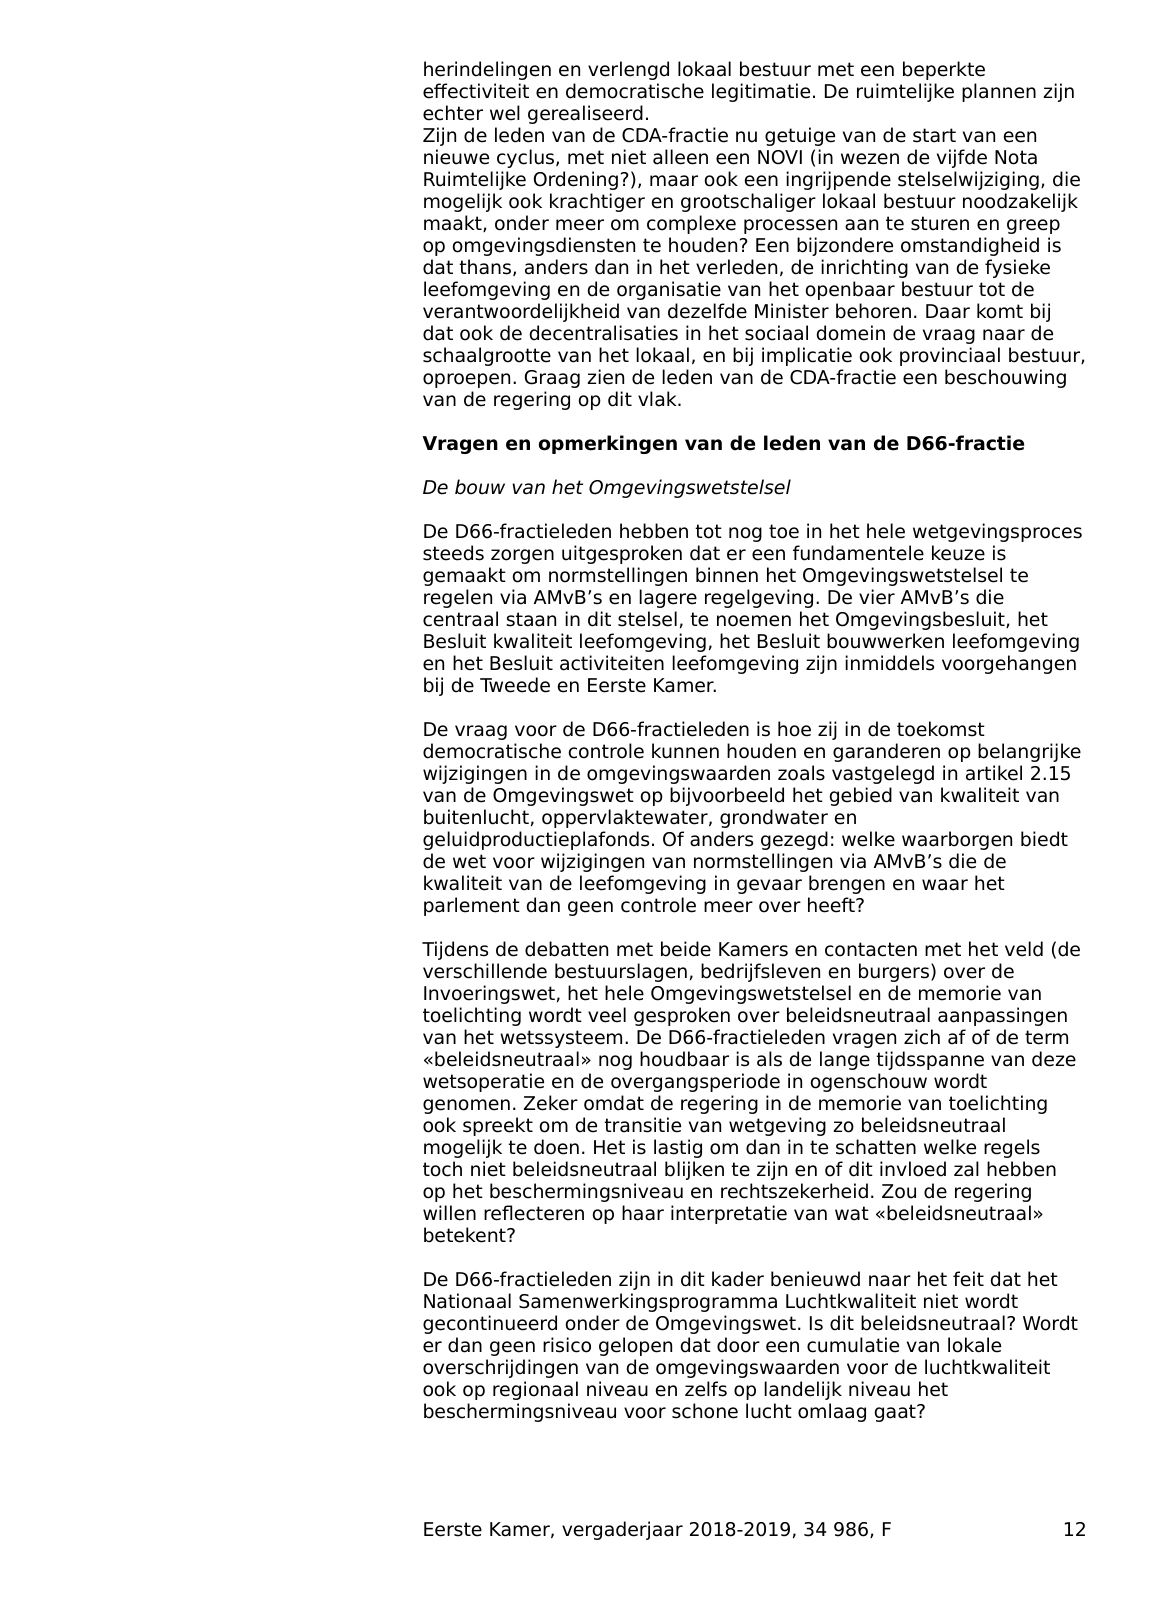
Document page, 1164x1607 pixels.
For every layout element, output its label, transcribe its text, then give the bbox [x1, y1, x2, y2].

text Tijdens de debatten met beide Kamers en contacten met het veld (de verschillende bestuurslagen, bedrijfsleven en burgers) over de Invoeringswet, het hele Omgevingswetstelsel en de memorie van toelichting wordt veel gesproken over beleidsneutraal aanpassingen van het wetssysteem. De D66-fractieleden vragen zich af of de term «beleidsneutraal» nog houdbaar is als de lange tijdsspanne van deze wetsoperatie en de overgangsperiode in ogenschouw wordt genomen. Zeker omdat de regering in de memorie van toelichting ook spreekt om de transitie van wetgeving zo beleidsneutraal mogelijk te doen. Het is lastig om dan in te schatten welke regels toch niet beleidsneutraal blijken te zijn en of dit invloed zal hebben op het beschermingsniveau en rechtszekerheid. Zou de regering willen reflecteren op haar interpretatie van wat «beleidsneutraal» betekent? [422, 939, 1087, 1247]
text De D66-fractieleden zijn in dit kader benieuwd naar het feit dat het Nationaal Samenwerkingsprogramma Luchtkwaliteit niet wordt gecontinueerd onder de Omgevingswet. Is dit beleidsneutraal? Wordt er dan geen risico gelopen dat door een cumulatie van lokale overschrijdingen van de omgevingswaarden voor de luchtkwaliteit ook op regionaal niveau en zelfs op landelijk niveau het beschermingsniveau voor schone lucht omlaag gaat? [422, 1269, 1087, 1423]
subtitle Vragen en opmerkingen van de leden van de D66-fractie [422, 433, 1087, 455]
subtitle De bouw van het Omgevingswetstelsel [422, 477, 1087, 499]
text De D66-fractieleden hebben tot nog toe in het hele wetgevingsproces steeds zorgen uitgesproken dat er een fundamentele keuze is gemaakt om normstellingen binnen het Omgevingswetstelsel te regelen via AMvB’s en lagere regelgeving. De vier AMvB’s die centraal staan in dit stelsel, te noemen het Omgevingsbesluit, het Besluit kwaliteit leefomgeving, het Besluit bouwwerken leefomgeving en het Besluit activiteiten leefomgeving zijn inmiddels voorgehangen bij de Tweede en Eerste Kamer. [422, 521, 1087, 697]
text De vraag voor de D66-fractieleden is hoe zij in de toekomst democratische controle kunnen houden en garanderen op belangrijke wijzigingen in de omgevingswaarden zoals vastgelegd in artikel 2.15 van de Omgevingswet op bijvoorbeeld het gebied van kwaliteit van buitenlucht, oppervlaktewater, grondwater en geluidproductieplafonds. Of anders gezegd: welke waarborgen biedt de wet voor wijzigingen van normstellingen via AMvB’s die de kwaliteit van de leefomgeving in gevaar brengen en waar het parlement dan geen controle meer over heeft? [422, 719, 1087, 917]
text herindelingen en verlengd lokaal bestuur met een beperkte effectiviteit en democratische legitimatie. De ruimtelijke plannen zijn echter wel gerealiseerd. [422, 59, 1087, 125]
text Zijn de leden van de CDA-fractie nu getuige van de start van een nieuwe cyclus, met niet alleen een NOVI (in wezen de vijfde Nota Ruimtelijke Ordening?), maar ook een ingrijpende stelselwijziging, die mogelijk ook krachtiger en grootschaliger lokaal bestuur noodzakelijk maakt, onder meer om complexe processen aan te sturen en greep op omgevingsdiensten te houden? Een bijzondere omstandigheid is dat thans, anders dan in het verleden, de inrichting van de fysieke leefomgeving en de organisatie van het openbaar bestuur tot de verantwoordelijkheid van dezelfde Minister behoren. Daar komt bij dat ook de decentralisaties in het sociaal domein de vraag naar de schaalgrootte van het lokaal, en bij implicatie ook provinciaal bestuur, oproepen. Graag zien de leden van de CDA-fractie een beschouwing van de regering op dit vlak. [422, 125, 1087, 411]
